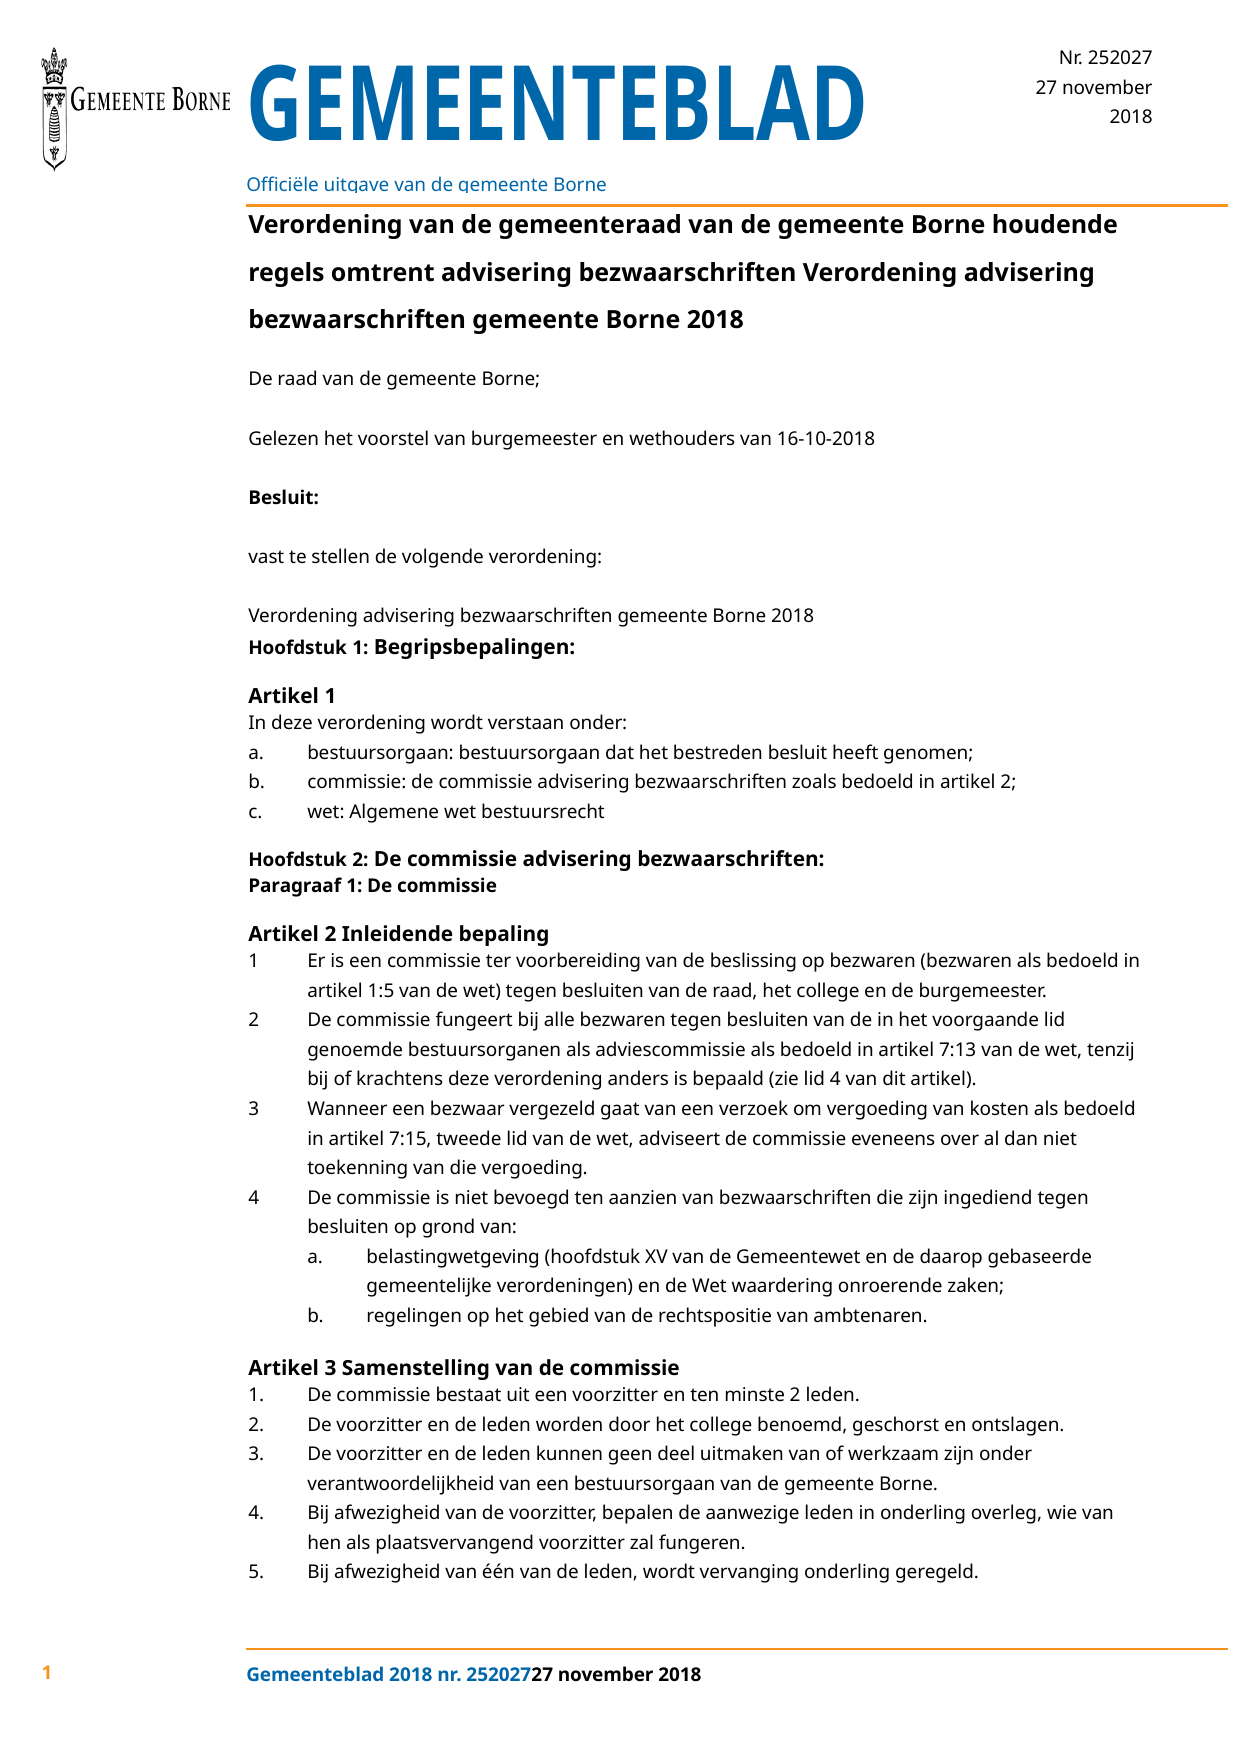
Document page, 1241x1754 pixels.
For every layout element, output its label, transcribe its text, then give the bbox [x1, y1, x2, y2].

list belastingwetgeving (hoofdstuk XV van de Gemeentewet en de daarop gebaseerde gemeentelijke verordeningen) en de Wet waardering onroerende zaken; [307, 1243, 1152, 1298]
list Bij afwezigheid van één van de leden, wordt vervanging onderling geregeld. [248, 1559, 1152, 1584]
list Bij afwezigheid van de voorzitter, bepalen de aanwezige leden in onderling overleg, wie van hen als plaatsvervangend voorzitter zal fungeren. [248, 1499, 1152, 1555]
text Artikel 2 Inleidende bepaling [248, 919, 1152, 947]
list De voorzitter en de leden worden door het college benoemd, geschorst en ontslagen. [248, 1411, 1152, 1436]
text Hoofdstuk 1: Begripsbepalingen: [248, 632, 1152, 660]
list De commissie fungeert bij alle bezwaren tegen besluiten van de in het voorgaande lid genoemde bestuursorganen als adviescommissie als bedoeld in artikel 7:13 van de wet, tenzij bij of krachtens deze verordening anders is bepaald (zie lid 4 van dit artikel). [248, 1006, 1152, 1091]
text Besluit: [248, 484, 1152, 509]
list wet: Algemene wet bestuursrecht [248, 798, 1152, 824]
text Paragraaf 1: De commissie [248, 872, 1152, 898]
list De commissie bestaat uit een voorzitter en ten minste 2 leden. [248, 1381, 1152, 1407]
list Wanneer een bezwaar vergezeld gaat van een verzoek om vergoeding van kosten als bedoeld in artikel 7:15, tweede lid van de wet, adviseert de commissie eveneens over al dan niet toekenning van die vergoeding. [248, 1095, 1152, 1180]
text Artikel 1 [248, 681, 1152, 709]
text De raad van de gemeente Borne; [248, 366, 1152, 391]
list commissie: de commissie advisering bezwaarschriften zoals bedoeld in artikel 2; [248, 769, 1152, 794]
text Verordening van de gemeenteraad van de gemeente Borne houdende regels omtrent advisering bezwaarschriften Verordening advisering bezwaarschriften gemeente Borne 2018 [248, 207, 1152, 336]
text Hoofdstuk 2: De commissie advisering bezwaarschriften: [248, 844, 1152, 872]
list De commissie is niet bevoegd ten aanzien van bezwaarschriften die zijn ingediend tegen besluiten op grond van: [248, 1184, 1152, 1239]
list De voorzitter en de leden kunnen geen deel uitmaken van of werkzaam zijn onder verantwoordelijkheid van een bestuursorgaan van de gemeente Borne. [248, 1440, 1152, 1496]
list Er is een commissie ter voorbereiding van de beslissing op bezwaren (bezwaren als bedoeld in artikel 1:5 van de wet) tegen besluiten van de raad, het college en de burgemeester. [248, 947, 1152, 1003]
text In deze verordening wordt verstaan onder: [248, 709, 1152, 735]
picture [41, 47, 231, 172]
text Artikel 3 Samenstelling van de commissie [248, 1353, 1152, 1381]
text Gelezen het voorstel van burgemeester en wethouders van 16-10-2018 [248, 425, 1152, 450]
list bestuursorgaan: bestuursorgaan dat het bestreden besluit heeft genomen; [248, 739, 1152, 765]
list regelingen op het gebied van de rechtspositie van ambtenaren. [307, 1302, 1152, 1328]
text vast te stellen de volgende verordening: [248, 543, 1152, 569]
text Verordening advisering bezwaarschriften gemeente Borne 2018 [248, 602, 1152, 628]
